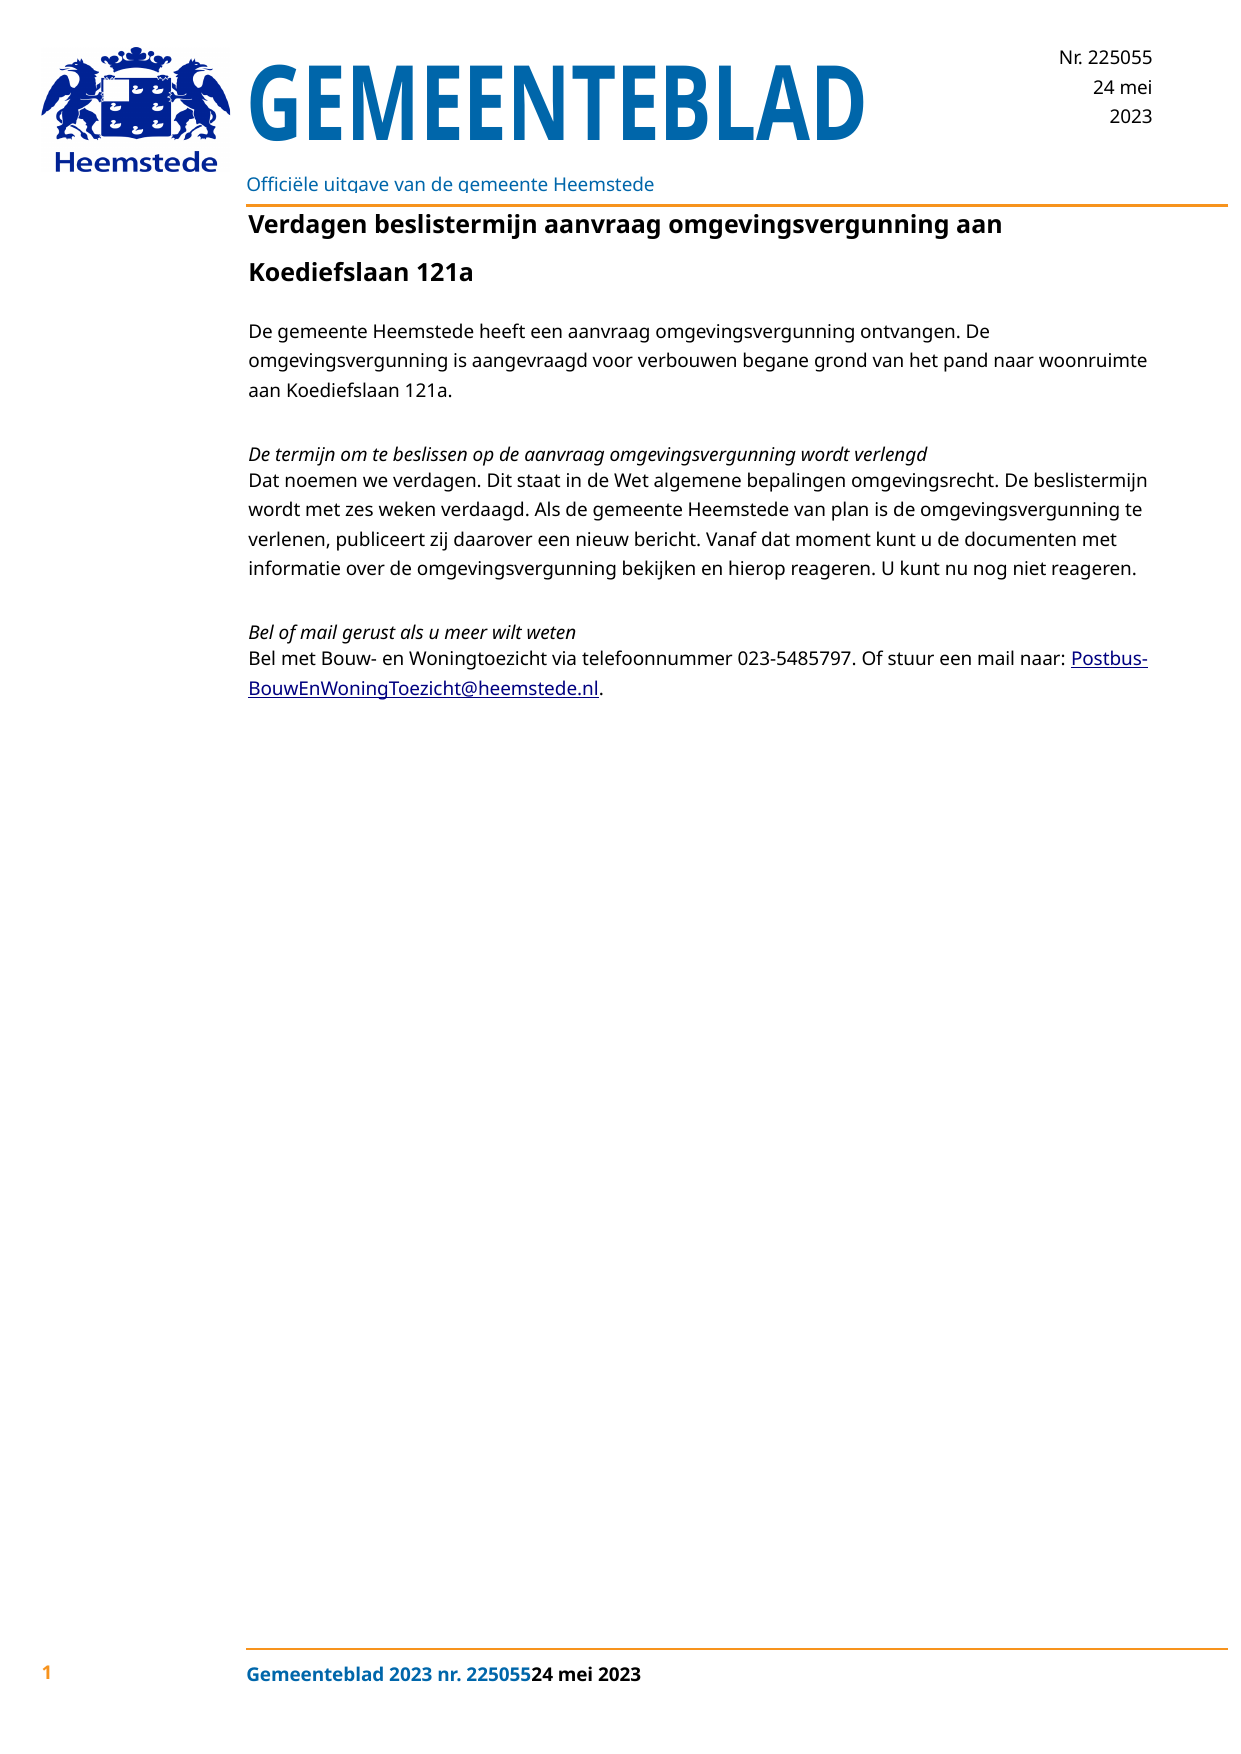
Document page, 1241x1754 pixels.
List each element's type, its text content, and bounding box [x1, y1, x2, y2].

text Bel of mail gerust als u meer wilt weten [248, 619, 1152, 645]
text De termijn om te beslissen op de aanvraag omgevingsvergunning wordt verlengd [248, 441, 1152, 467]
text Verdagen beslistermijn aanvraag omgevingsvergunning aan Koediefslaan 121a [248, 207, 1152, 288]
text Bel met Bouw- en Woningtoezicht via telefoonnummer 023-5485797. Of stuur een mail naar: Postbus-BouwEnWoningToezicht@heemstede.nl. [248, 645, 1152, 701]
picture [41, 47, 231, 172]
text De gemeente Heemstede heeft een aanvraag omgevingsvergunning ontvangen. De omgevingsvergunning is aangevraagd voor verbouwen begane grond van het pand naar woonruimte aan Koediefslaan 121a. [248, 318, 1152, 403]
text Dat noemen we verdagen. Dit staat in de Wet algemene bepalingen omgevingsrecht. De beslistermijn wordt met zes weken verdaagd. Als de gemeente Heemstede van plan is de omgevingsvergunning te verlenen, publiceert zij daarover een nieuw bericht. Vanaf dat moment kunt u de documenten met informatie over de omgevingsvergunning bekijken en hierop reageren. U kunt nu nog niet reageren. [248, 467, 1152, 581]
